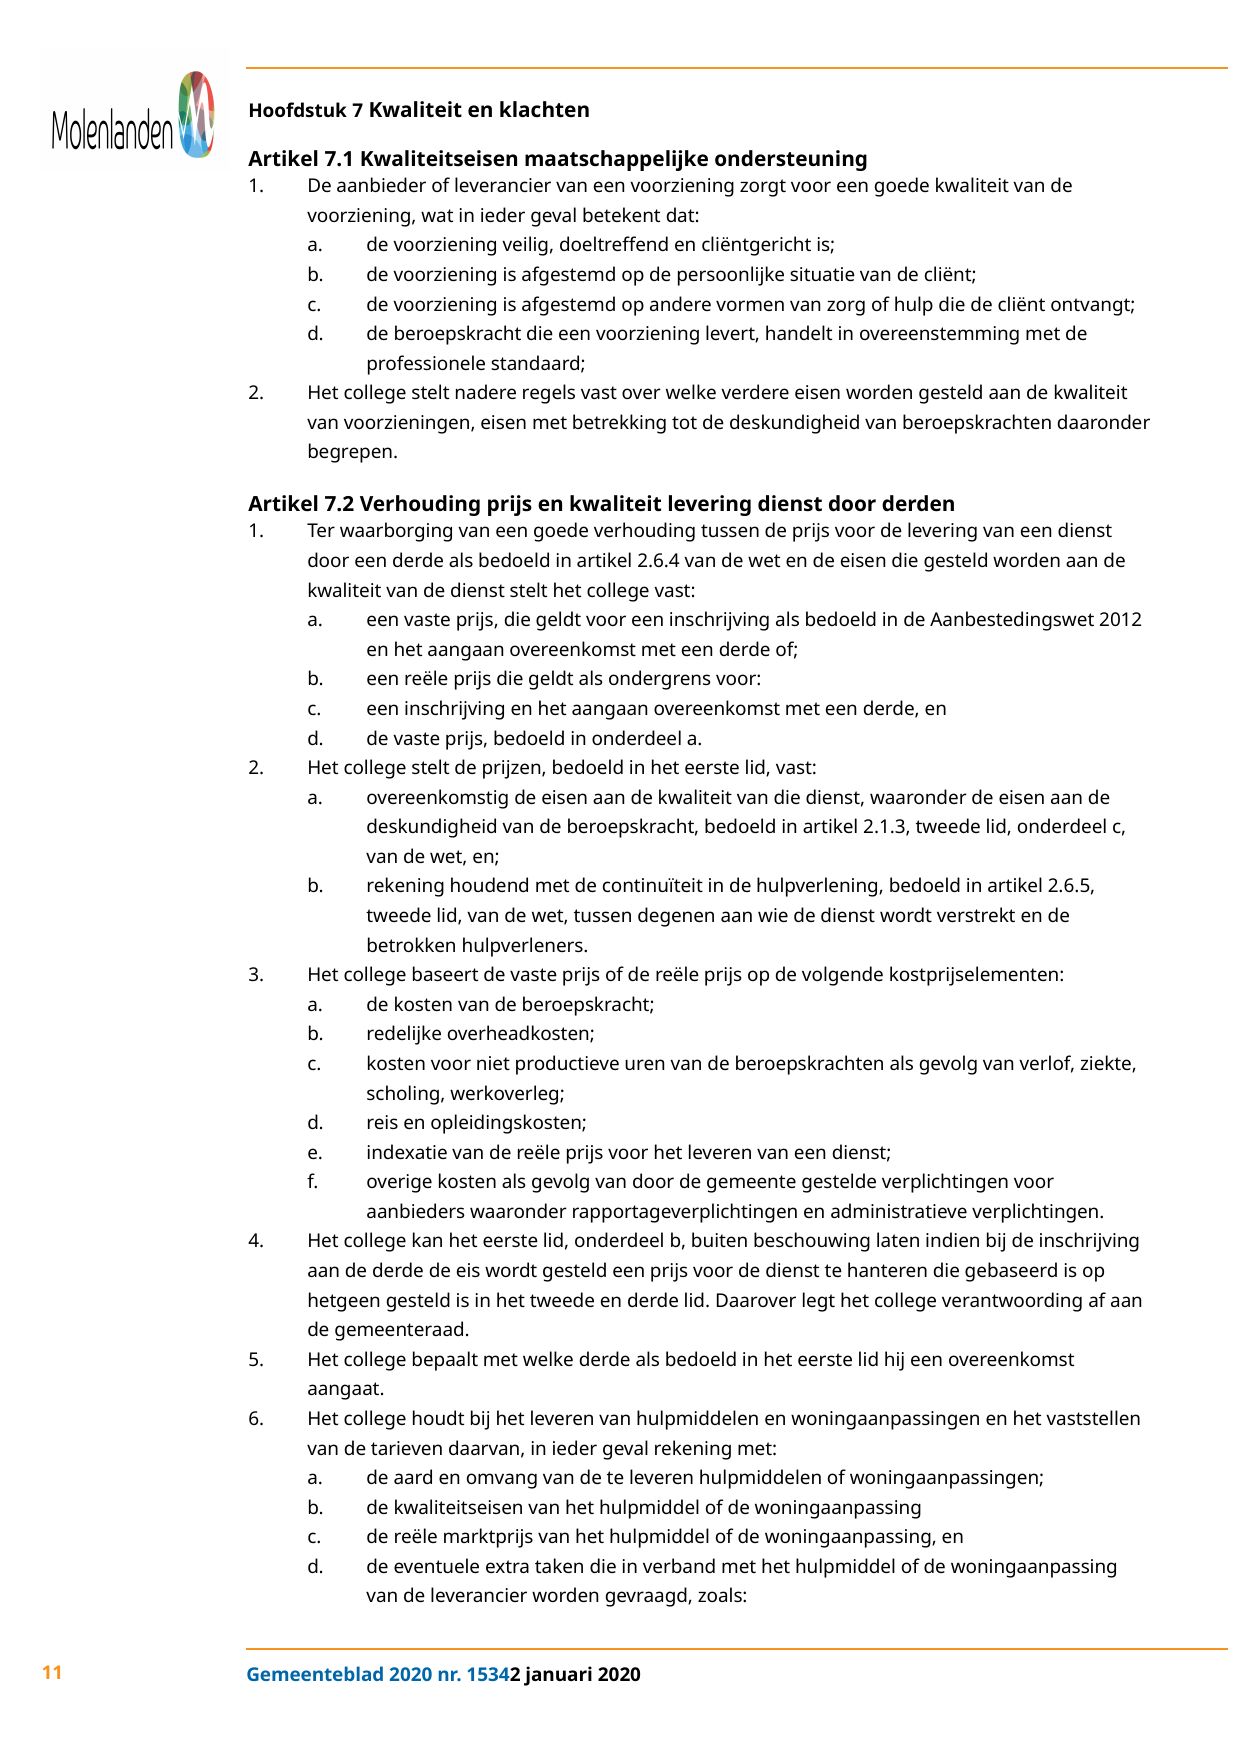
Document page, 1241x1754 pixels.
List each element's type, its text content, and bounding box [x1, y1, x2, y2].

list rekening houdend met de continuïteit in de hulpverlening, bedoeld in artikel 2.6.5, tweede lid, van de wet, tussen degenen aan wie de dienst wordt verstrekt en de betrokken hulpverleners. [307, 873, 1152, 957]
list een vaste prijs, die geldt voor een inschrijving als bedoeld in de Aanbestedingswet 2012 en het aangaan overeenkomst met een derde of; [307, 606, 1152, 662]
text Hoofdstuk 7 Kwaliteit en klachten [248, 95, 1152, 123]
list de beroepskracht die een voorziening levert, handelt in overeenstemming met de professionele standaard; [307, 320, 1152, 376]
list de voorziening is afgestemd op andere vormen van zorg of hulp die de cliënt ontvangt; [307, 291, 1152, 317]
list de reële marktprijs van het hulpmiddel of de woningaanpassing, en [307, 1523, 1152, 1549]
list een inschrijving en het aangaan overeenkomst met een derde, en [307, 695, 1152, 721]
list Het college houdt bij het leveren van hulpmiddelen en woningaanpassingen en het vaststellen van de tarieven daarvan, in ieder geval rekening met: [248, 1405, 1152, 1460]
list Het college stelt nadere regels vast over welke verdere eisen worden gesteld aan de kwaliteit van voorzieningen, eisen met betrekking tot de deskundigheid van beroepskrachten daaronder begrepen. [248, 379, 1152, 464]
list overeenkomstig de eisen aan de kwaliteit van die dienst, waaronder de eisen aan de deskundigheid van de beroepskracht, bedoeld in artikel 2.1.3, tweede lid, onderdeel c, van de wet, en; [307, 784, 1152, 869]
list redelijke overheadkosten; [307, 1021, 1152, 1046]
list reis en opleidingskosten; [307, 1109, 1152, 1135]
list de voorziening is afgestemd op de persoonlijke situatie van de cliënt; [307, 261, 1152, 287]
list indexatie van de reële prijs voor het leveren van een dienst; [307, 1139, 1152, 1164]
text Artikel 7.2 Verhouding prijs en kwaliteit levering dienst door derden [248, 489, 1152, 518]
picture [41, 47, 231, 172]
list een reële prijs die geldt als ondergrens voor: [307, 666, 1152, 691]
list overige kosten als gevolg van door de gemeente gestelde verplichtingen voor aanbieders waaronder rapportageverplichtingen en administratieve verplichtingen. [307, 1168, 1152, 1224]
list Het college bepaalt met welke derde als bedoeld in het eerste lid hij een overeenkomst aangaat. [248, 1346, 1152, 1401]
text Artikel 7.1 Kwaliteitseisen maatschappelijke ondersteuning [248, 144, 1152, 172]
list de aard en omvang van de te leveren hulpmiddelen of woningaanpassingen; [307, 1464, 1152, 1490]
list de vaste prijs, bedoeld in onderdeel a. [307, 725, 1152, 750]
list Het college stelt de prijzen, bedoeld in het eerste lid, vast: [248, 754, 1152, 780]
list Ter waarborging van een goede verhouding tussen de prijs voor de levering van een dienst door een derde als bedoeld in artikel 2.6.4 van de wet en de eisen die gesteld worden aan de kwaliteit van de dienst stelt het college vast: [248, 518, 1152, 602]
list de kwaliteitseisen van het hulpmiddel of de woningaanpassing [307, 1494, 1152, 1519]
list de voorziening veilig, doeltreffend en cliëntgericht is; [307, 232, 1152, 257]
list Het college baseert de vaste prijs of de reële prijs op de volgende kostprijselementen: [248, 961, 1152, 987]
list Het college kan het eerste lid, onderdeel b, buiten beschouwing laten indien bij de inschrijving aan de derde de eis wordt gesteld een prijs voor de dienst te hanteren die gebaseerd is op hetgeen gesteld is in het tweede en derde lid. Daarover legt het college verantwoording af aan de gemeenteraad. [248, 1228, 1152, 1342]
list De aanbieder of leverancier van een voorziening zorgt voor een goede kwaliteit van de voorziening, wat in ieder geval betekent dat: [248, 172, 1152, 228]
list kosten voor niet productieve uren van de beroepskrachten als gevolg van verlof, ziekte, scholing, werkoverleg; [307, 1050, 1152, 1105]
list de kosten van de beroepskracht; [307, 991, 1152, 1017]
list de eventuele extra taken die in verband met het hulpmiddel of de woningaanpassing van de leverancier worden gevraagd, zoals: [307, 1553, 1152, 1608]
